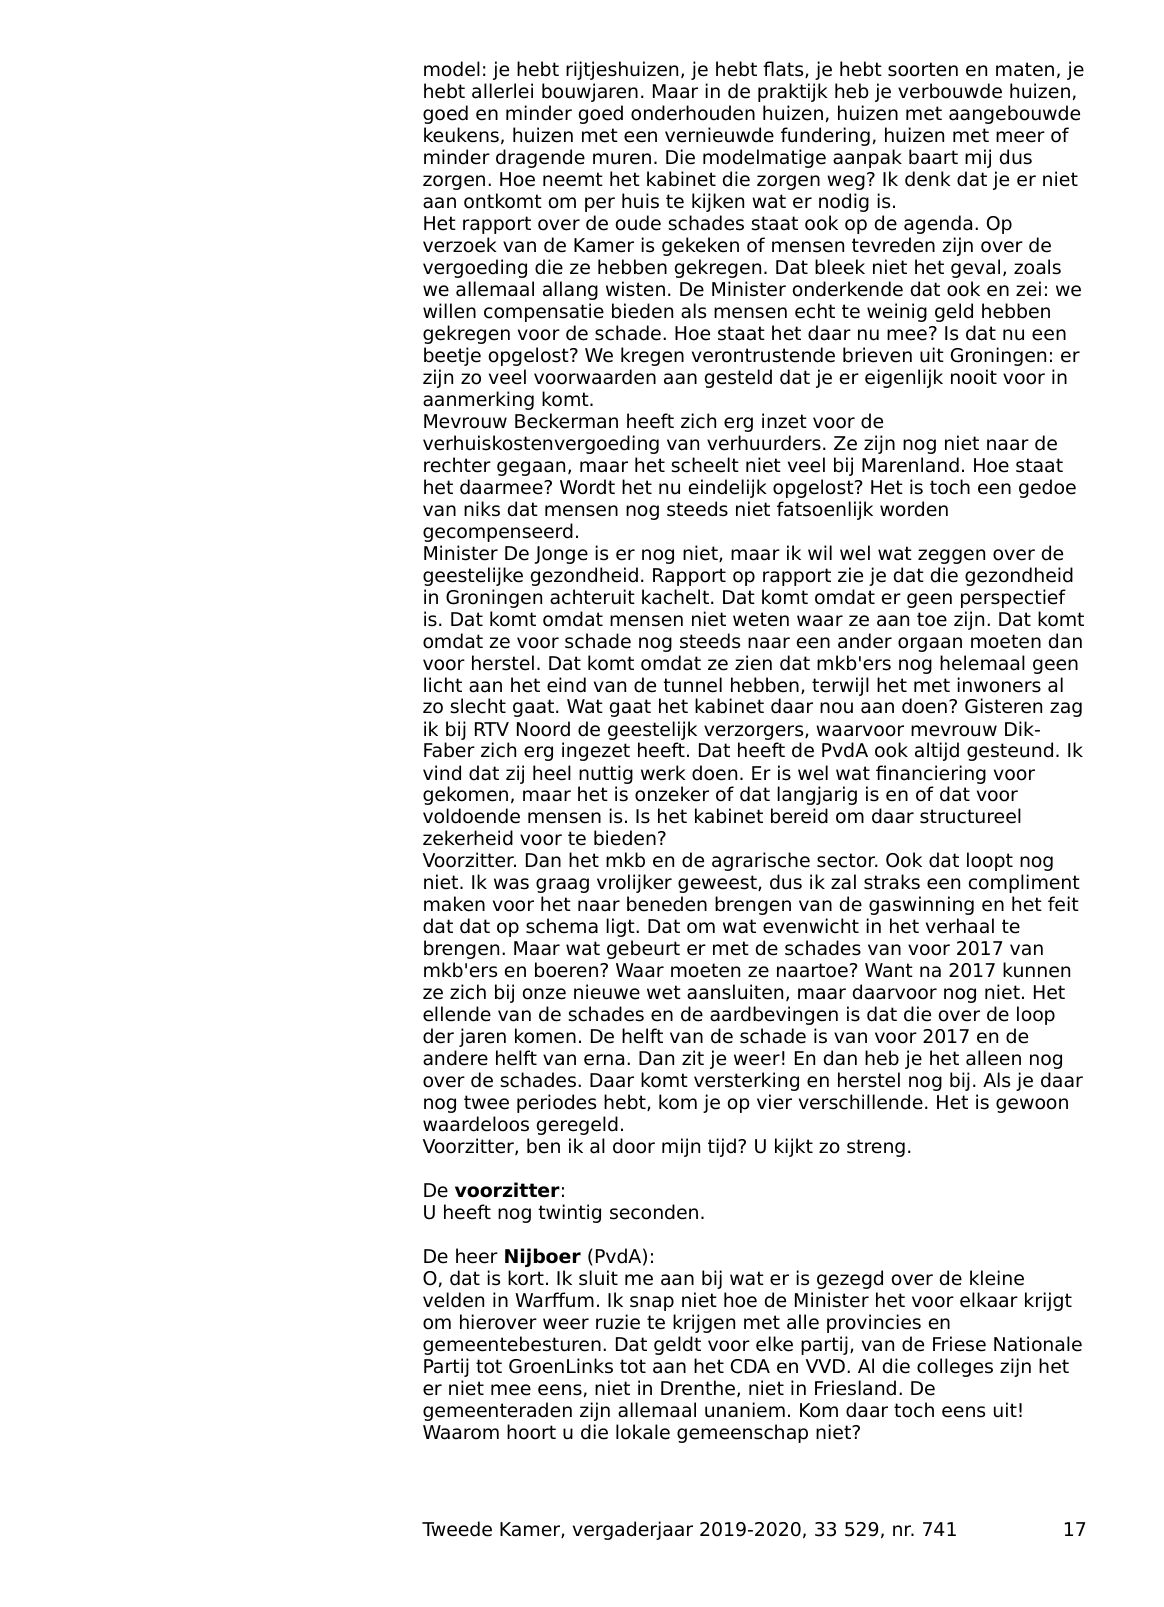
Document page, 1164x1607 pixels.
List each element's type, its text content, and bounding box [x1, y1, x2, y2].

text model: je hebt rijtjeshuizen, je hebt flats, je hebt soorten en maten, je hebt allerlei bouwjaren. Maar in de praktijk heb je verbouwde huizen, goed en minder goed onderhouden huizen, huizen met aangebouwde keukens, huizen met een vernieuwde fundering, huizen met meer of minder dragende muren. Die modelmatige aanpak baart mij dus zorgen. Hoe neemt het kabinet die zorgen weg? Ik denk dat je er niet aan ontkomt om per huis te kijken wat er nodig is. [422, 59, 1087, 213]
text U heeft nog twintig seconden. [422, 1202, 1087, 1224]
text Het rapport over de oude schades staat ook op de agenda. Op verzoek van de Kamer is gekeken of mensen tevreden zijn over de vergoeding die ze hebben gekregen. Dat bleek niet het geval, zoals we allemaal allang wisten. De Minister onderkende dat ook en zei: we willen compensatie bieden als mensen echt te weinig geld hebben gekregen voor de schade. Hoe staat het daar nu mee? Is dat nu een beetje opgelost? We kregen verontrustende brieven uit Groningen: er zijn zo veel voorwaarden aan gesteld dat je er eigenlijk nooit voor in aanmerking komt. [422, 213, 1087, 411]
text O, dat is kort. Ik sluit me aan bij wat er is gezegd over de kleine velden in Warffum. Ik snap niet hoe de Minister het voor elkaar krijgt om hierover weer ruzie te krijgen met alle provincies en gemeentebesturen. Dat geldt voor elke partij, van de Friese Nationale Partij tot GroenLinks tot aan het CDA en VVD. Al die colleges zijn het er niet mee eens, niet in Drenthe, niet in Friesland. De gemeenteraden zijn allemaal unaniem. Kom daar toch eens uit! Waarom hoort u die lokale gemeenschap niet? [422, 1268, 1087, 1444]
text Minister De Jonge is er nog niet, maar ik wil wel wat zeggen over de geestelijke gezondheid. Rapport op rapport zie je dat die gezondheid in Groningen achteruit kachelt. Dat komt omdat er geen perspectief is. Dat komt omdat mensen niet weten waar ze aan toe zijn. Dat komt omdat ze voor schade nog steeds naar een ander orgaan moeten dan voor herstel. Dat komt omdat ze zien dat mkb'ers nog helemaal geen licht aan het eind van de tunnel hebben, terwijl het met inwoners al zo slecht gaat. Wat gaat het kabinet daar nou aan doen? Gisteren zag ik bij RTV Noord de geestelijk verzorgers, waarvoor mevrouw Dik-Faber zich erg ingezet heeft. Dat heeft de PvdA ook altijd gesteund. Ik vind dat zij heel nuttig werk doen. Er is wel wat financiering voor gekomen, maar het is onzeker of dat langjarig is en of dat voor voldoende mensen is. Is het kabinet bereid om daar structureel zekerheid voor te bieden? [422, 543, 1087, 850]
text Voorzitter. Dan het mkb en de agrarische sector. Ook dat loopt nog niet. Ik was graag vrolijker geweest, dus ik zal straks een compliment maken voor het naar beneden brengen van de gaswinning en het feit dat dat op schema ligt. Dat om wat evenwicht in het verhaal te brengen. Maar wat gebeurt er met de schades van voor 2017 van mkb'ers en boeren? Waar moeten ze naartoe? Want na 2017 kunnen ze zich bij onze nieuwe wet aansluiten, maar daarvoor nog niet. Het ellende van de schades en de aardbevingen is dat die over de loop der jaren komen. De helft van de schade is van voor 2017 en de andere helft van erna. Dan zit je weer! En dan heb je het alleen nog over de schades. Daar komt versterking en herstel nog bij. Als je daar nog twee periodes hebt, kom je op vier verschillende. Het is gewoon waardeloos geregeld. [422, 850, 1087, 1136]
text De heer Nijboer (PvdA): [422, 1246, 1087, 1268]
text Mevrouw Beckerman heeft zich erg inzet voor de verhuiskostenvergoeding van verhuurders. Ze zijn nog niet naar de rechter gegaan, maar het scheelt niet veel bij Marenland. Hoe staat het daarmee? Wordt het nu eindelijk opgelost? Het is toch een gedoe van niks dat mensen nog steeds niet fatsoenlijk worden gecompenseerd. [422, 411, 1087, 543]
text Voorzitter, ben ik al door mijn tijd? U kijkt zo streng. [422, 1136, 1087, 1158]
text De voorzitter: [422, 1180, 1087, 1202]
